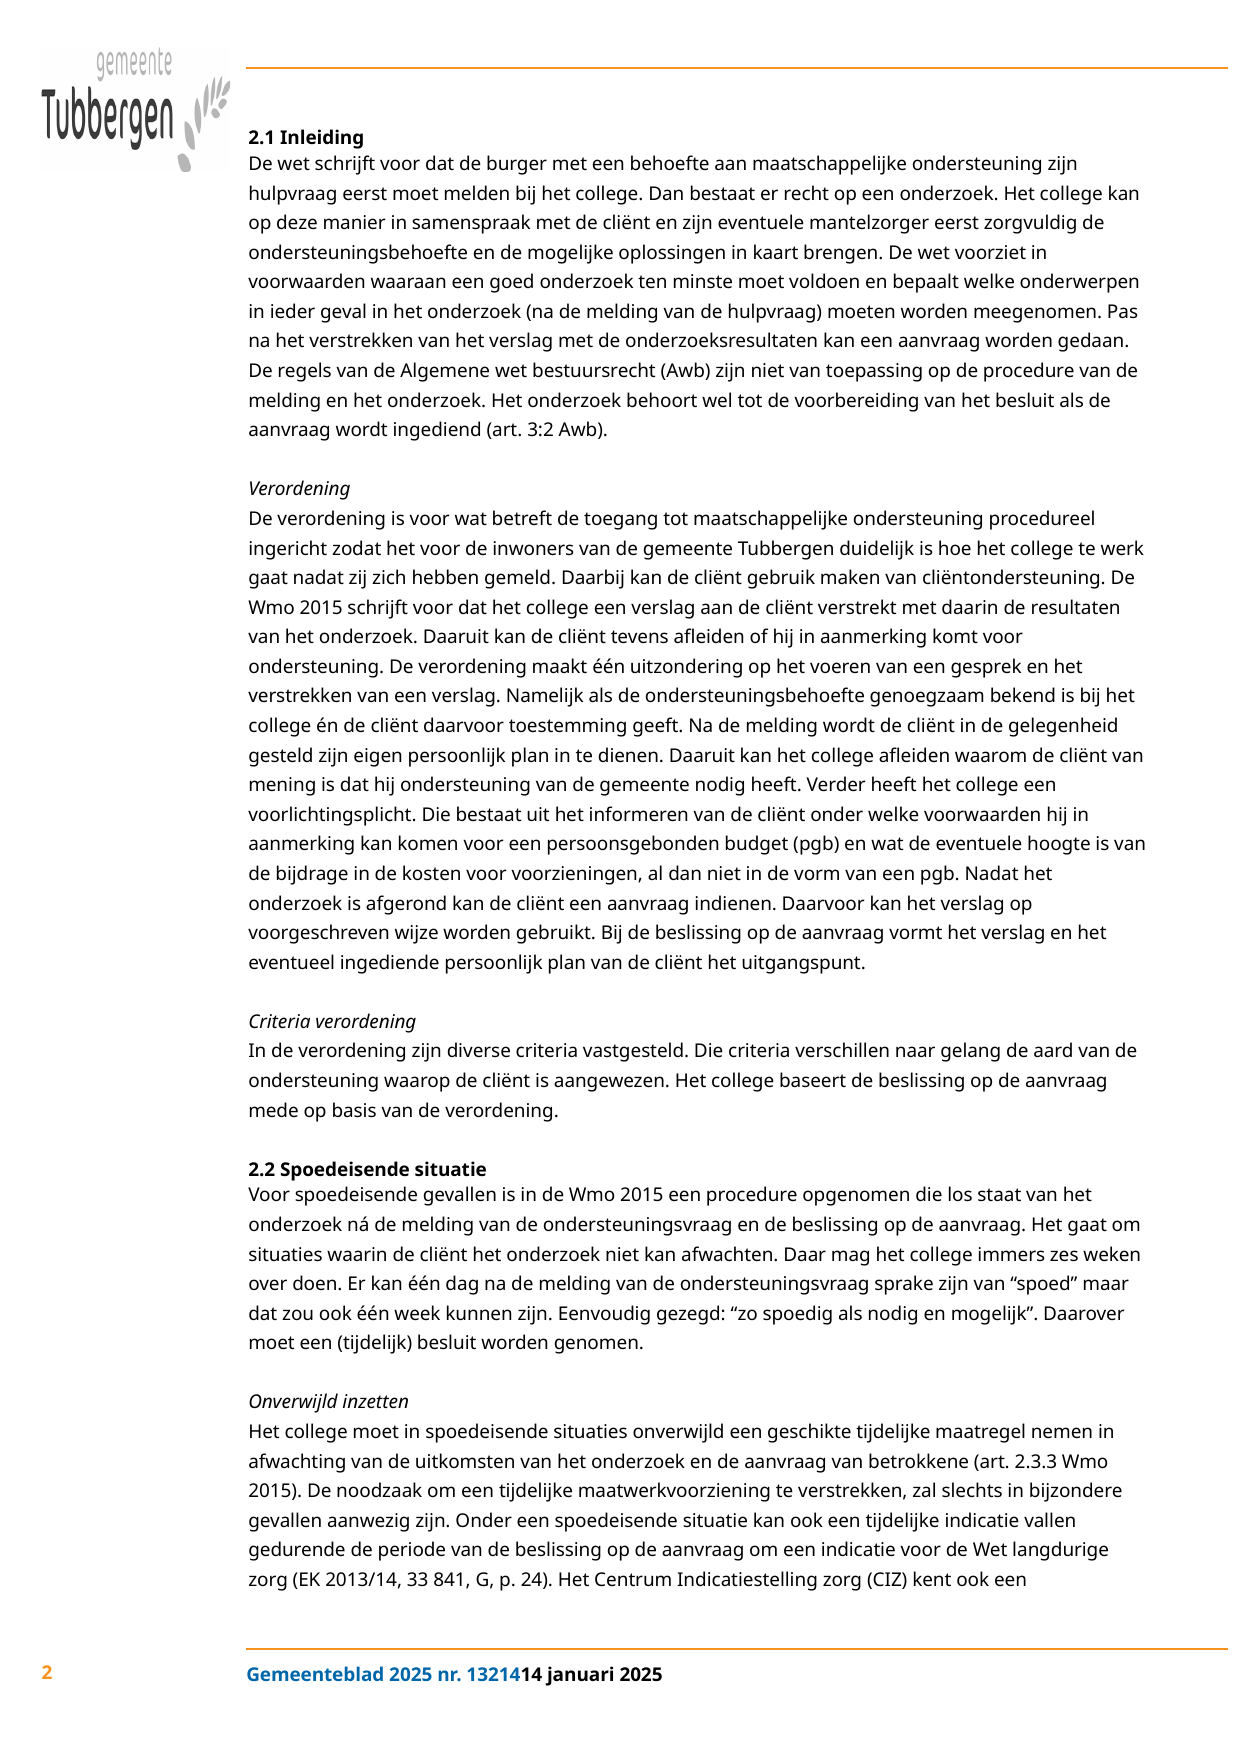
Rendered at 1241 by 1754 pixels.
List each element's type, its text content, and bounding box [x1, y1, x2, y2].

text Het college moet in spoedeisende situaties onverwijld een geschikte tijdelijke maatregel nemen in afwachting van de uitkomsten van het onderzoek en de aanvraag van betrokkene (art. 2.3.3 Wmo 2015). De noodzaak om een tijdelijke maatwerkvoorziening te verstrekken, zal slechts in bijzondere gevallen aanwezig zijn. Onder een spoedeisende situatie kan ook een tijdelijke indicatie vallen gedurende de periode van de beslissing op de aanvraag om een indicatie voor de Wet langdurige zorg (EK 2013/14, 33 841, G, p. 24). Het Centrum Indicatiestelling zorg (CIZ) kent ook een [248, 1418, 1152, 1592]
text 2.1 Inleiding [248, 124, 1152, 150]
text De verordening is voor wat betreft de toegang tot maatschappelijke ondersteuning procedureel ingericht zodat het voor de inwoners van de gemeente Tubbergen duidelijk is hoe het college te werk gaat nadat zij zich hebben gemeld. Daarbij kan de cliënt gebruik maken van cliëntondersteuning. De Wmo 2015 schrijft voor dat het college een verslag aan de cliënt verstrekt met daarin de resultaten van het onderzoek. Daaruit kan de cliënt tevens afleiden of hij in aanmerking komt voor ondersteuning. De verordening maakt één uitzondering op het voeren van een gesprek en het verstrekken van een verslag. Namelijk als de ondersteuningsbehoefte genoegzaam bekend is bij het college én de cliënt daarvoor toestemming geeft. Na de melding wordt de cliënt in de gelegenheid gesteld zijn eigen persoonlijk plan in te dienen. Daaruit kan het college afleiden waarom de cliënt van mening is dat hij ondersteuning van de gemeente nodig heeft. Verder heeft het college een voorlichtingsplicht. Die bestaat uit het informeren van de cliënt onder welke voorwaarden hij in aanmerking kan komen voor een persoonsgebonden budget (pgb) en wat de eventuele hoogte is van de bijdrage in de kosten voor voorzieningen, al dan niet in de vorm van een pgb. Nadat het onderzoek is afgerond kan de cliënt een aanvraag indienen. Daarvoor kan het verslag op voorgeschreven wijze worden gebruikt. Bij de beslissing op de aanvraag vormt het verslag en het eventueel ingediende persoonlijk plan van de cliënt het uitgangspunt. [248, 505, 1152, 974]
picture [41, 47, 231, 172]
text De wet schrijft voor dat de burger met een behoefte aan maatschappelijke ondersteuning zijn hulpvraag eerst moet melden bij het college. Dan bestaat er recht op een onderzoek. Het college kan op deze manier in samenspraak met de cliënt en zijn eventuele mantelzorger eerst zorgvuldig de ondersteuningsbehoefte en de mogelijke oplossingen in kaart brengen. De wet voorziet in voorwaarden waaraan een goed onderzoek ten minste moet voldoen en bepaalt welke onderwerpen in ieder geval in het onderzoek (na de melding van de hulpvraag) moeten worden meegenomen. Pas na het verstrekken van het verslag met de onderzoeksresultaten kan een aanvraag worden gedaan. De regels van de Algemene wet bestuursrecht (Awb) zijn niet van toepassing op de procedure van de melding en het onderzoek. Het onderzoek behoort wel tot de voorbereiding van het besluit als de aanvraag wordt ingediend (art. 3:2 Awb). [248, 150, 1152, 442]
text In de verordening zijn diverse criteria vastgesteld. Die criteria verschillen naar gelang de aard van de ondersteuning waarop de cliënt is aangewezen. Het college baseert de beslissing op de aanvraag mede op basis van de verordening. [248, 1038, 1152, 1122]
text Voor spoedeisende gevallen is in de Wmo 2015 een procedure opgenomen die los staat van het onderzoek ná de melding van de ondersteuningsvraag en de beslissing op de aanvraag. Het gaat om situaties waarin de cliënt het onderzoek niet kan afwachten. Daar mag het college immers zes weken over doen. Er kan één dag na de melding van de ondersteuningsvraag sprake zijn van “spoed” maar dat zou ook één week kunnen zijn. Eenvoudig gezegd: “zo spoedig als nodig en mogelijk”. Daarover moet een (tijdelijk) besluit worden genomen. [248, 1182, 1152, 1355]
text Onverwijld inzetten [248, 1389, 1152, 1414]
text 2.2 Spoedeisende situatie [248, 1156, 1152, 1182]
text Verordening [248, 476, 1152, 501]
text Criteria verordening [248, 1008, 1152, 1034]
